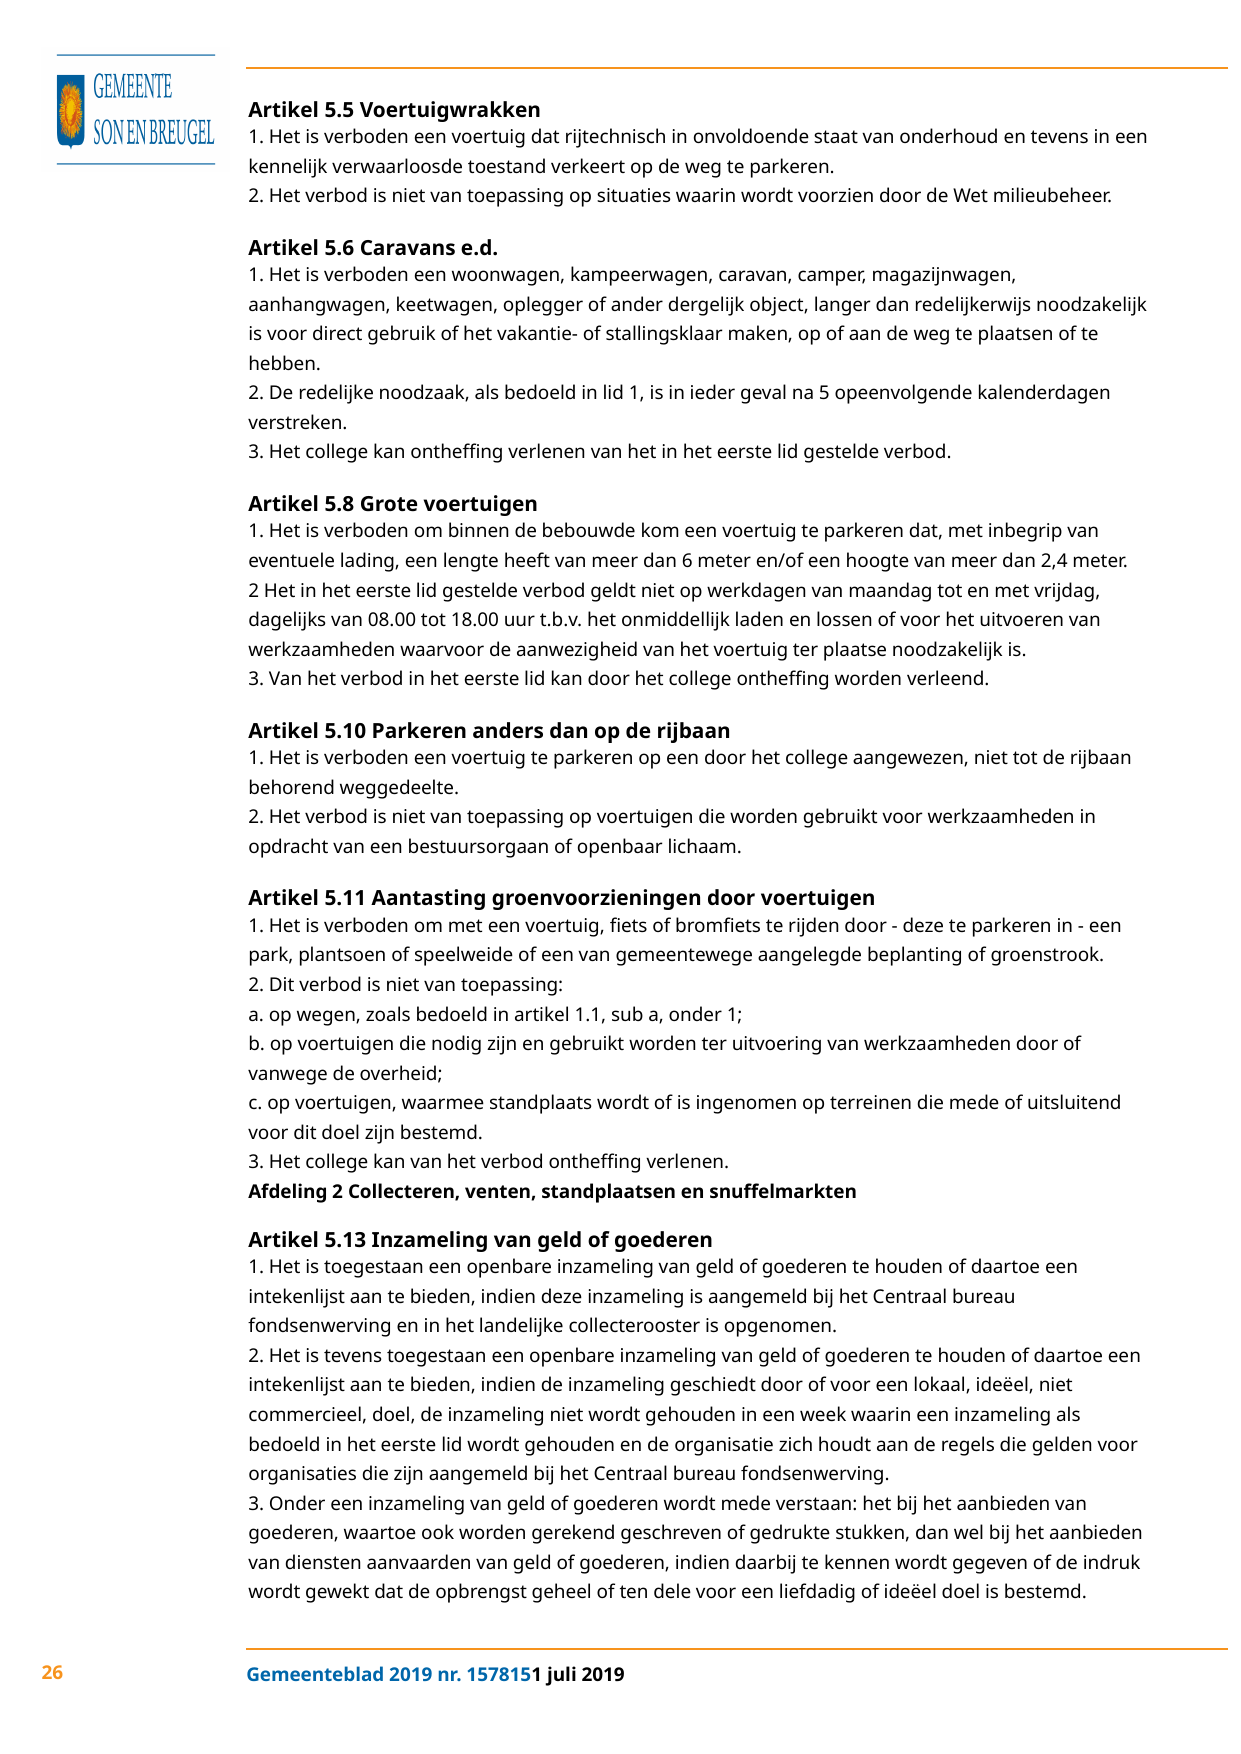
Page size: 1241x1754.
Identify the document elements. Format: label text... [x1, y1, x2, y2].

text Artikel 5.10 Parkeren anders dan op de rijbaan [248, 716, 1152, 744]
text 2. Dit verbod is niet van toepassing: [248, 971, 1152, 997]
text 3. Onder een inzameling van geld of goederen wordt mede verstaan: het bij het aanbieden van goederen, waartoe ook worden gerekend geschreven of gedrukte stukken, dan wel bij het aanbieden van diensten aanvaarden van geld of goederen, indien daarbij te kennen wordt gegeven of de indruk wordt gewekt dat de opbrengst geheel of ten dele voor een liefdadig of ideëel doel is bestemd. [248, 1490, 1152, 1604]
text 3. Het college kan ontheffing verlenen van het in het eerste lid gestelde verbod. [248, 439, 1152, 464]
text Artikel 5.11 Aantasting groenvoorzieningen door voertuigen [248, 883, 1152, 912]
text Artikel 5.5 Voertuigwrakken [248, 95, 1152, 123]
text 2. Het is tevens toegestaan een openbare inzameling van geld of goederen te houden of daartoe een intekenlijst aan te bieden, indien de inzameling geschiedt door of voor een lokaal, ideëel, niet commercieel, doel, de inzameling niet wordt gehouden in een week waarin een inzameling als bedoeld in het eerste lid wordt gehouden en de organisatie zich houdt aan de regels die gelden voor organisaties die zijn aangemeld bij het Centraal bureau fondsenwerving. [248, 1342, 1152, 1486]
text 2. Het verbod is niet van toepassing op voertuigen die worden gebruikt voor werkzaamheden in opdracht van een bestuursorgaan of openbaar lichaam. [248, 803, 1152, 859]
text Artikel 5.13 Inzameling van geld of goederen [248, 1225, 1152, 1253]
text 2. De redelijke noodzaak, als bedoeld in lid 1, is in ieder geval na 5 opeenvolgende kalenderdagen verstreken. [248, 379, 1152, 435]
text 1. Het is verboden om met een voertuig, fiets of bromfiets te rijden door - deze te parkeren in - een park, plantsoen of speelweide of een van gemeentewege aangelegde beplanting of groenstrook. [248, 912, 1152, 967]
text 1. Het is verboden een voertuig dat rijtechnisch in onvoldoende staat van onderhoud en tevens in een kennelijk verwaarloosde toestand verkeert op de weg te parkeren. [248, 123, 1152, 178]
text Artikel 5.6 Caravans e.d. [248, 233, 1152, 261]
text 1. Het is toegestaan een openbare inzameling van geld of goederen te houden of daartoe een intekenlijst aan te bieden, indien deze inzameling is aangemeld bij het Centraal bureau fondsenwerving en in het landelijke collecterooster is opgenomen. [248, 1253, 1152, 1338]
text c. op voertuigen, waarmee standplaats wordt of is ingenomen op terreinen die mede of uitsluitend voor dit doel zijn bestemd. [248, 1089, 1152, 1145]
text a. op wegen, zoals bedoeld in artikel 1.1, sub a, onder 1; [248, 1001, 1152, 1026]
text 3. Het college kan van het verbod ontheffing verlenen. [248, 1149, 1152, 1174]
text 1. Het is verboden een woonwagen, kampeerwagen, caravan, camper, magazijnwagen, aanhangwagen, keetwagen, oplegger of ander dergelijk object, langer dan redelijkerwijs noodzakelijk is voor direct gebruik of het vakantie- of stallingsklaar maken, op of aan de weg te plaatsen of te hebben. [248, 261, 1152, 376]
text Artikel 5.8 Grote voertuigen [248, 489, 1152, 518]
text b. op voertuigen die nodig zijn en gebruikt worden ter uitvoering van werkzaamheden door of vanwege de overheid; [248, 1030, 1152, 1086]
picture [41, 47, 231, 172]
text 1. Het is verboden om binnen de bebouwde kom een voertuig te parkeren dat, met inbegrip van eventuele lading, een lengte heeft van meer dan 6 meter en/of een hoogte van meer dan 2,4 meter. [248, 518, 1152, 573]
text 1. Het is verboden een voertuig te parkeren op een door het college aangewezen, niet tot de rijbaan behorend weggedeelte. [248, 744, 1152, 800]
text 2. Het verbod is niet van toepassing op situaties waarin wordt voorzien door de Wet milieubeheer. [248, 182, 1152, 208]
text Afdeling 2 Collecteren, venten, standplaatsen en snuffelmarkten [248, 1178, 1152, 1204]
text 2 Het in het eerste lid gestelde verbod geldt niet op werkdagen van maandag tot en met vrijdag, dagelijks van 08.00 tot 18.00 uur t.b.v. het onmiddellijk laden en lossen of voor het uitvoeren van werkzaamheden waarvoor de aanwezigheid van het voertuig ter plaatse noodzakelijk is. [248, 577, 1152, 662]
text 3. Van het verbod in het eerste lid kan door het college ontheffing worden verleend. [248, 666, 1152, 691]
